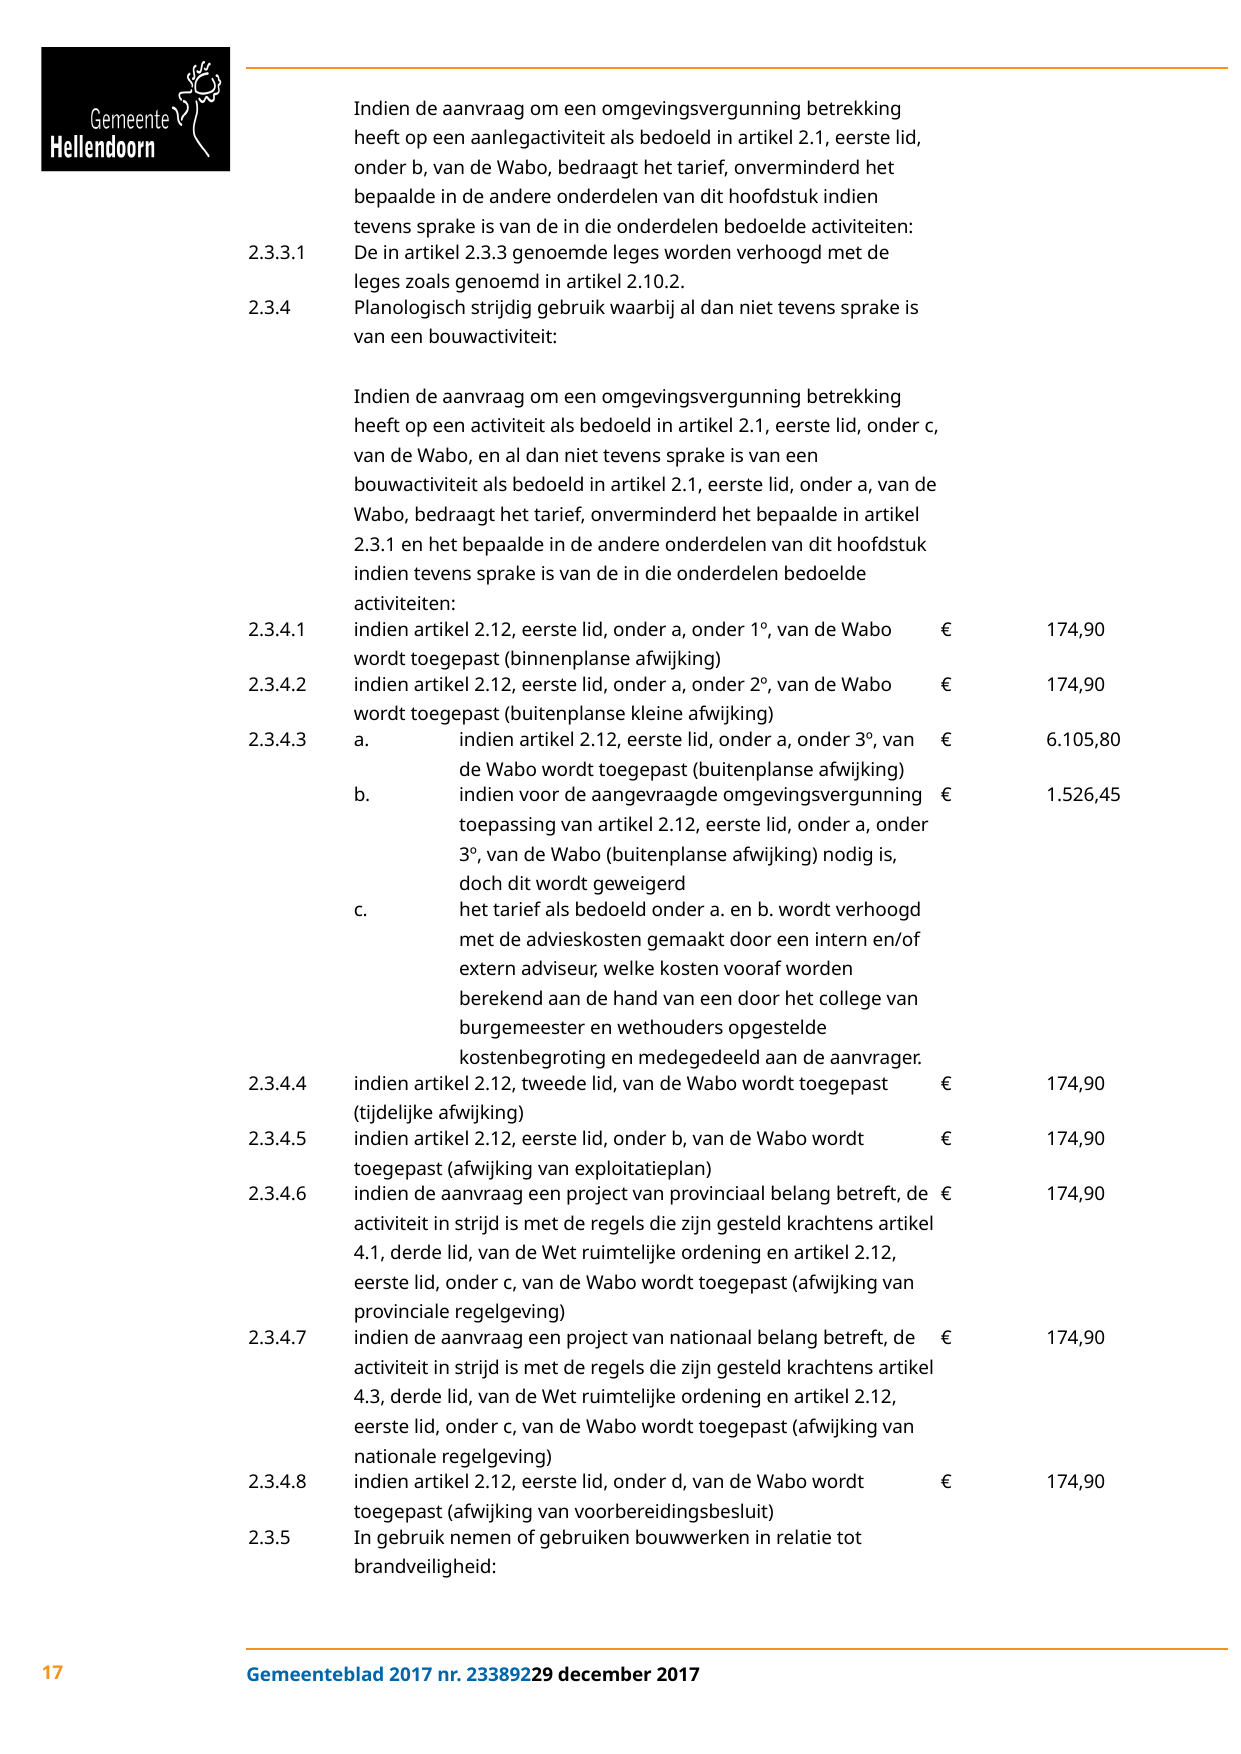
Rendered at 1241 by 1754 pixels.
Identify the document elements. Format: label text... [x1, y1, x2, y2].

table_cell Indien de aanvraag om een omgevingsvergunning betrekking heeft op een aanlegactiviteit als bedoeld in artikel 2.1, eerste lid, onder b, van de Wabo, bedraagt het tarief, onverminderd het bepaalde in de andere onderdelen van dit hoofdstuk indien tevens sprake is van de in die onderdelen bedoelde activiteiten: [354, 95, 941, 239]
table_cell indien artikel 2.12, tweede lid, van de Wabo wordt toegepast (tijdelijke afwijking) [354, 1070, 941, 1125]
table_cell 2.3.4.4 [248, 1070, 353, 1125]
table_cell € [941, 1070, 1046, 1125]
table_cell [1046, 95, 1152, 239]
table_cell 2.3.4.2 [248, 671, 353, 726]
table_cell 174,90 [1046, 616, 1152, 671]
picture [41, 47, 231, 172]
table_cell 2.3.4.1 [248, 616, 353, 671]
table_cell 6.105,80 [1046, 726, 1152, 782]
table_cell 2.3.3.1 [248, 239, 353, 294]
table_cell a. [354, 726, 459, 782]
table_cell € [941, 1469, 1046, 1524]
table_cell € [941, 1325, 1046, 1468]
table_cell [941, 896, 1046, 1070]
table_cell 2.3.4.3 [248, 726, 353, 782]
table_cell 1.526,45 [1046, 782, 1152, 896]
table_cell Planologisch strijdig gebruik waarbij al dan niet tevens sprake is van een bouwactiviteit: Indien de aanvraag om een omgevingsvergunning betrekking heeft op een activiteit als bedoeld in artikel 2.1, eerste lid, onder c, van de Wabo, en al dan niet tevens sprake is van een bouwactiviteit als bedoeld in artikel 2.1, eerste lid, onder a, van de Wabo, bedraagt het tarief, onverminderd het bepaalde in artikel 2.3.1 en het bepaalde in de andere onderdelen van dit hoofdstuk indien tevens sprake is van de in die onderdelen bedoelde activiteiten: [354, 294, 941, 616]
table_cell 2.3.4.6 [248, 1180, 353, 1324]
table_cell [941, 95, 1046, 239]
table_cell € [941, 782, 1046, 896]
table_cell 174,90 [1046, 1070, 1152, 1125]
table_cell het tarief als bedoeld onder a. en b. wordt verhoogd met de advieskosten gemaakt door een intern en/of extern adviseur, welke kosten vooraf worden berekend aan de hand van een door het college van burgemeester en wethouders opgestelde kostenbegroting en medegedeeld aan de aanvrager. [459, 896, 941, 1070]
table_cell € [941, 726, 1046, 782]
table_cell € [941, 1125, 1046, 1180]
table_cell 174,90 [1046, 1180, 1152, 1324]
table_cell indien de aanvraag een project van provinciaal belang betreft, de activiteit in strijd is met de regels die zijn gesteld krachtens artikel 4.1, derde lid, van de Wet ruimtelijke ordening en artikel 2.12, eerste lid, onder c, van de Wabo wordt toegepast (afwijking van provinciale regelgeving) [354, 1180, 941, 1324]
table_cell b. [354, 782, 459, 896]
table_cell [248, 782, 353, 896]
table_cell [941, 294, 1046, 616]
table_cell c. [354, 896, 459, 1070]
table_cell indien de aanvraag een project van nationaal belang betreft, de activiteit in strijd is met de regels die zijn gesteld krachtens artikel 4.3, derde lid, van de Wet ruimtelijke ordening en artikel 2.12, eerste lid, onder c, van de Wabo wordt toegepast (afwijking van nationale regelgeving) [354, 1325, 941, 1468]
table_cell In gebruik nemen of gebruiken bouwwerken in relatie tot brandveiligheid: [354, 1524, 941, 1609]
table_cell indien artikel 2.12, eerste lid, onder b, van de Wabo wordt toegepast (afwijking van exploitatieplan) [354, 1125, 941, 1180]
table_cell € [941, 1180, 1046, 1324]
table_cell indien voor de aangevraagde omgevingsvergunning toepassing van artikel 2.12, eerste lid, onder a, onder 3º, van de Wabo (buitenplanse afwijking) nodig is, doch dit wordt geweigerd [459, 782, 941, 896]
table_cell indien artikel 2.12, eerste lid, onder d, van de Wabo wordt toegepast (afwijking van voorbereidingsbesluit) [354, 1469, 941, 1524]
table_cell [248, 95, 353, 239]
table_cell [941, 1524, 1046, 1609]
table_cell [1046, 294, 1152, 616]
table_cell 174,90 [1046, 1325, 1152, 1468]
table_cell indien artikel 2.12, eerste lid, onder a, onder 3º, van de Wabo wordt toegepast (buitenplanse afwijking) [459, 726, 941, 782]
table_cell 174,90 [1046, 1125, 1152, 1180]
table_cell De in artikel 2.3.3 genoemde leges worden verhoogd met de leges zoals genoemd in artikel 2.10.2. [354, 239, 941, 294]
table_cell 2.3.5 [248, 1524, 353, 1609]
table_cell 2.3.4.5 [248, 1125, 353, 1180]
table_cell 174,90 [1046, 671, 1152, 726]
table_cell indien artikel 2.12, eerste lid, onder a, onder 2º, van de Wabo wordt toegepast (buitenplanse kleine afwijking) [354, 671, 941, 726]
table_cell 2.3.4.8 [248, 1469, 353, 1524]
table_cell [1046, 896, 1152, 1070]
table_cell € [941, 616, 1046, 671]
table_cell indien artikel 2.12, eerste lid, onder a, onder 1º, van de Wabo wordt toegepast (binnenplanse afwijking) [354, 616, 941, 671]
table_cell [248, 896, 353, 1070]
table_cell 2.3.4.7 [248, 1325, 353, 1468]
table_cell [1046, 239, 1152, 294]
table_cell [941, 239, 1046, 294]
table_cell [1046, 1524, 1152, 1609]
table_cell 174,90 [1046, 1469, 1152, 1524]
table_cell € [941, 671, 1046, 726]
table_cell 2.3.4 [248, 294, 353, 616]
